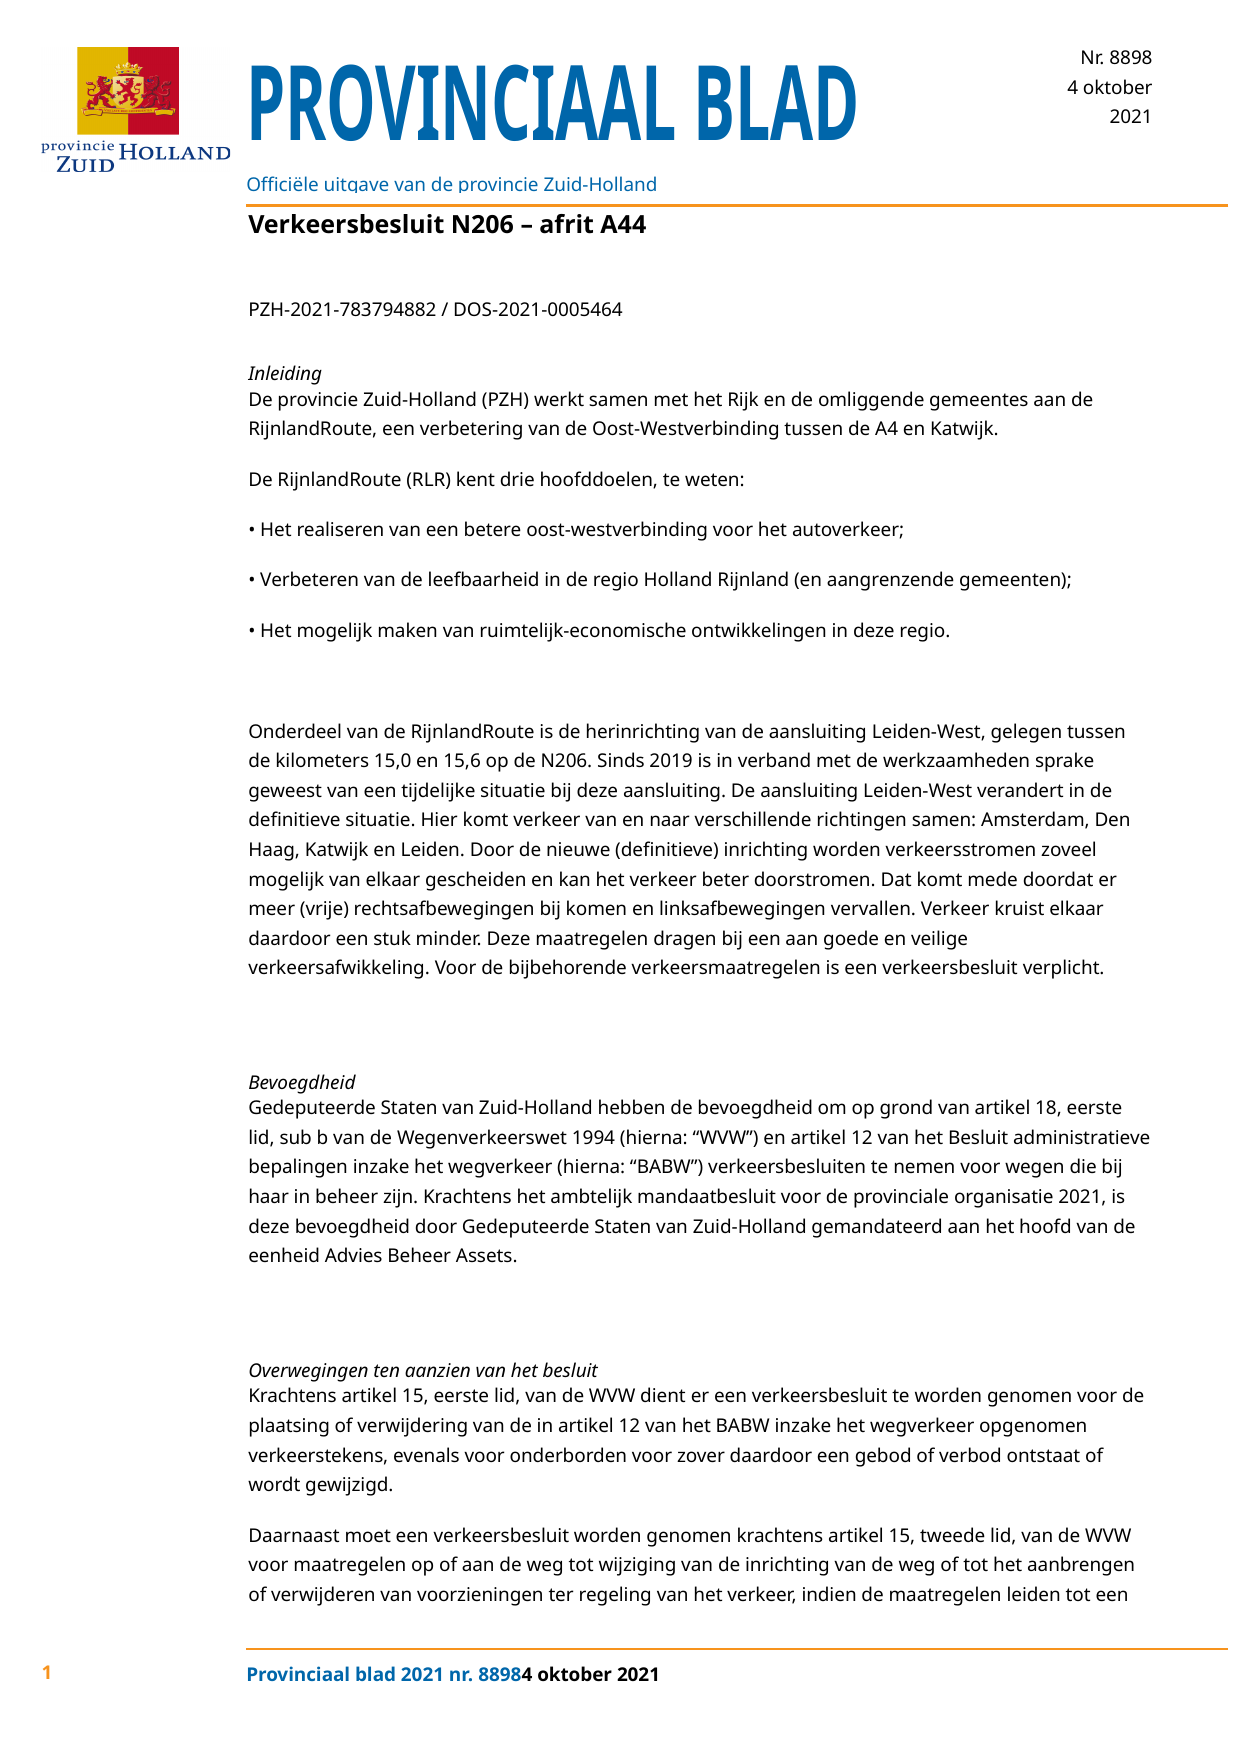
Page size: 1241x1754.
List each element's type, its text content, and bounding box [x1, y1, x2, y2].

text PZH-2021-783794882 / DOS-2021-0005464 [248, 296, 1152, 322]
text Verkeersbesluit N206 – afrit A44 [248, 207, 1152, 241]
text Daarnaast moet een verkeersbesluit worden genomen krachtens artikel 15, tweede lid, van de WVW voor maatregelen op of aan de weg tot wijziging van de inrichting van de weg of tot het aanbrengen of verwijderen van voorzieningen ter regeling van het verkeer, indien de maatregelen leiden tot een [248, 1522, 1152, 1607]
text • Het mogelijk maken van ruimtelijk-economische ontwikkelingen in deze regio. [248, 617, 1152, 643]
text Onderdeel van de RijnlandRoute is de herinrichting van de aansluiting Leiden-West, gelegen tussen de kilometers 15,0 en 15,6 op de N206. Sinds 2019 is in verband met de werkzaamheden sprake geweest van een tijdelijke situatie bij deze aansluiting. De aansluiting Leiden-West verandert in de definitieve situatie. Hier komt verkeer van en naar verschillende richtingen samen: Amsterdam, Den Haag, Katwijk en Leiden. Door de nieuwe (definitieve) inrichting worden verkeersstromen zoveel mogelijk van elkaar gescheiden en kan het verkeer beter doorstromen. Dat komt mede doordat er meer (vrije) rechtsafbewegingen bij komen en linksafbewegingen vervallen. Verkeer kruist elkaar daardoor een stuk minder. Deze maatregelen dragen bij een aan goede en veilige verkeersafwikkeling. Voor de bijbehorende verkeersmaatregelen is een verkeersbesluit verplicht. [248, 718, 1152, 980]
text De provincie Zuid-Holland (PZH) werkt samen met het Rijk en de omliggende gemeentes aan de RijnlandRoute, een verbetering van de Oost-Westverbinding tussen de A4 en Katwijk. [248, 386, 1152, 441]
text Inleiding [248, 360, 1152, 386]
text Krachtens artikel 15, eerste lid, van de WVW dient er een verkeersbesluit te worden genomen voor de plaatsing of verwijdering van de in artikel 12 van het BABW inzake het wegverkeer opgenomen verkeerstekens, evenals voor onderborden voor zover daardoor een gebod of verbod ontstaat of wordt gewijzigd. [248, 1383, 1152, 1497]
text Overwegingen ten aanzien van het besluit [248, 1357, 1152, 1383]
text Gedeputeerde Staten van Zuid-Holland hebben de bevoegdheid om op grond van artikel 18, eerste lid, sub b van de Wegenverkeerswet 1994 (hierna: “WVW”) en artikel 12 van het Besluit administratieve bepalingen inzake het wegverkeer (hierna: “BABW”) verkeersbesluiten te nemen voor wegen die bij haar in beheer zijn. Krachtens het ambtelijk mandaatbesluit voor de provinciale organisatie 2021, is deze bevoegdheid door Gedeputeerde Staten van Zuid-Holland gemandateerd aan het hoofd van de eenheid Advies Beheer Assets. [248, 1094, 1152, 1268]
picture [41, 47, 231, 172]
text • Verbeteren van de leefbaarheid in de regio Holland Rijnland (en aangrenzende gemeenten); [248, 567, 1152, 592]
text De RijnlandRoute (RLR) kent drie hoofddoelen, te weten: [248, 466, 1152, 491]
text • Het realiseren van een betere oost-westverbinding voor het autoverkeer; [248, 516, 1152, 542]
text Bevoegdheid [248, 1069, 1152, 1094]
